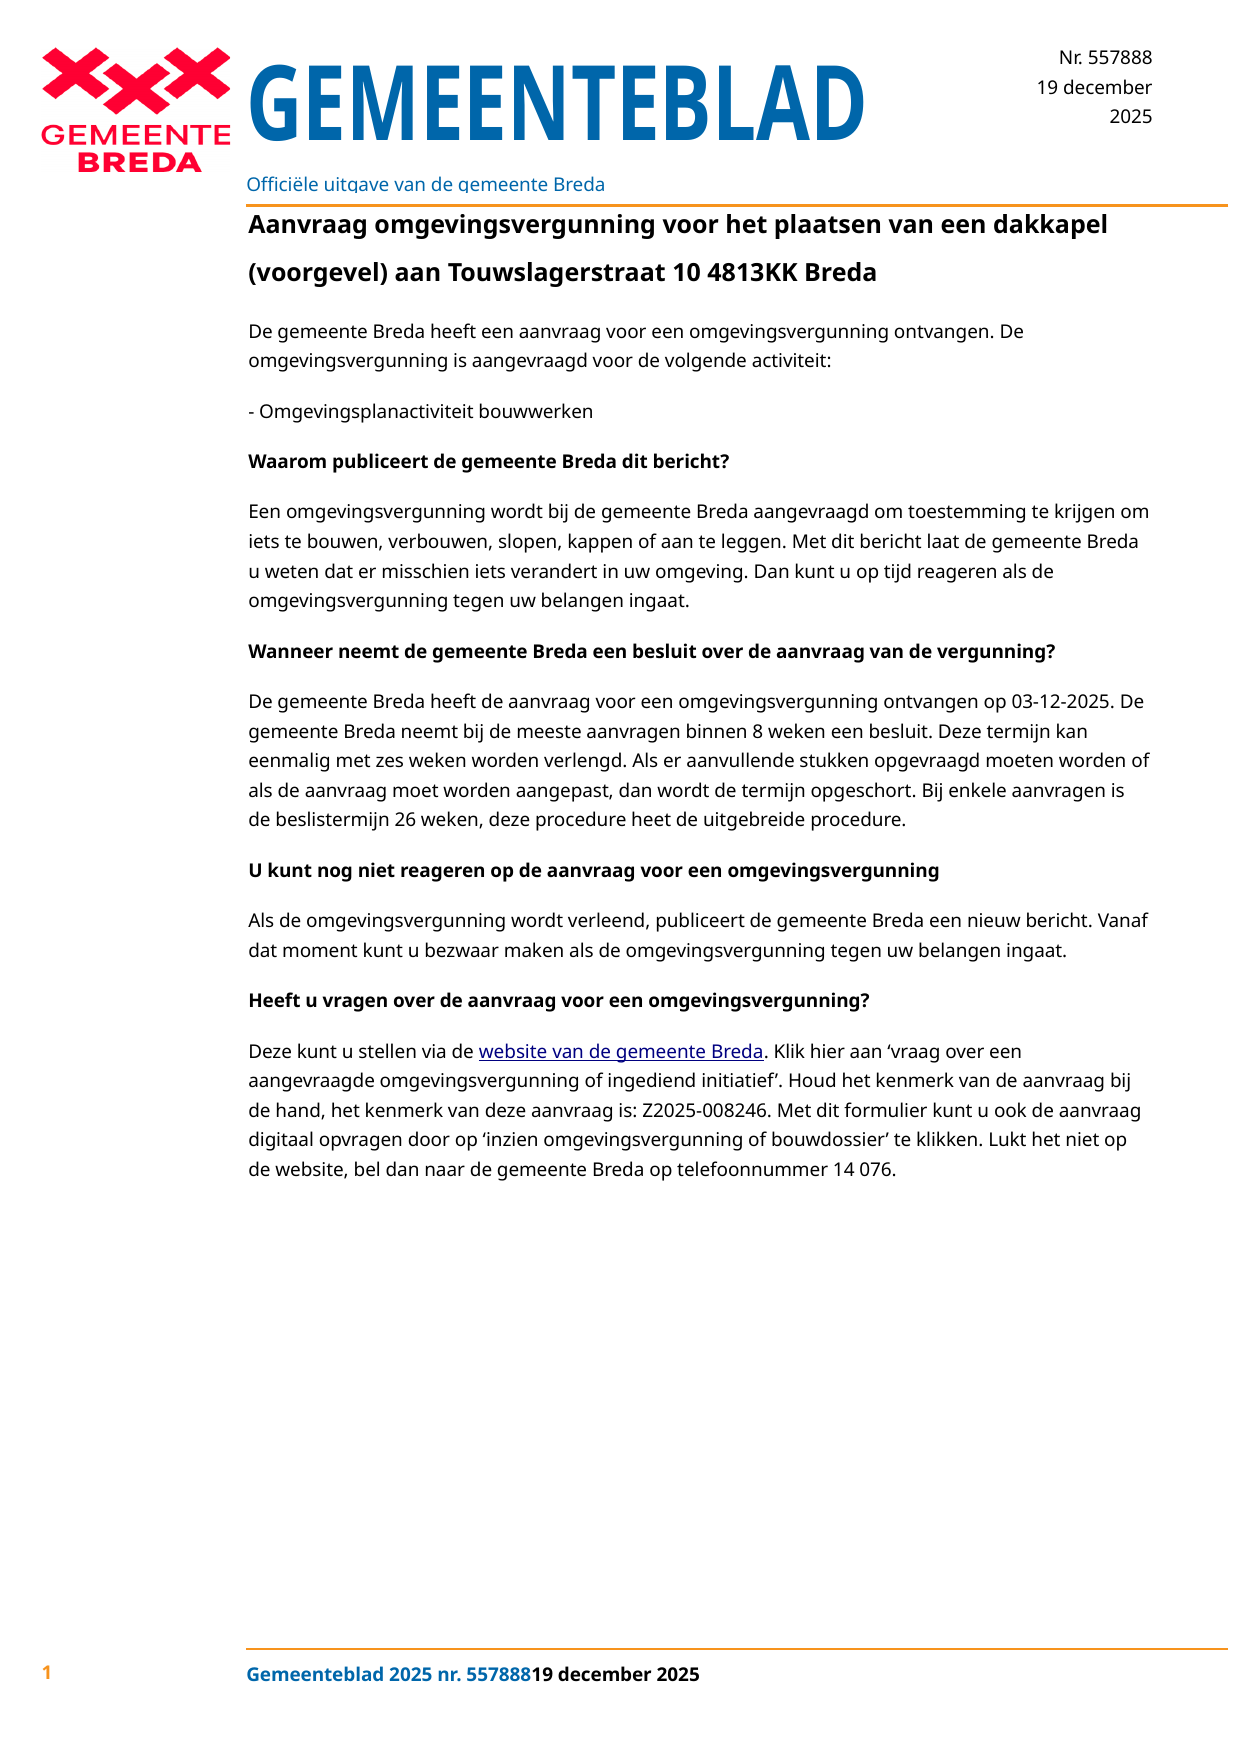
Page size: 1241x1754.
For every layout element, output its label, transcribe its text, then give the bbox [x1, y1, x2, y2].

text Een omgevingsvergunning wordt bij de gemeente Breda aangevraagd om toestemming te krijgen om iets te bouwen, verbouwen, slopen, kappen of aan te leggen. Met dit bericht laat de gemeente Breda u weten dat er misschien iets verandert in uw omgeving. Dan kunt u op tijd reageren als de omgevingsvergunning tegen uw belangen ingaat. [248, 499, 1152, 613]
text U kunt nog niet reageren op de aanvraag voor een omgevingsvergunning [248, 857, 1152, 883]
text De gemeente Breda heeft de aanvraag voor een omgevingsvergunning ontvangen op 03-12-2025. De gemeente Breda neemt bij de meeste aanvragen binnen 8 weken een besluit. Deze termijn kan eenmalig met zes weken worden verlengd. Als er aanvullende stukken opgevraagd moeten worden of als de aanvraag moet worden aangepast, dan wordt de termijn opgeschort. Bij enkele aanvragen is de beslistermijn 26 weken, deze procedure heet de uitgebreide procedure. [248, 688, 1152, 832]
text Waarom publiceert de gemeente Breda dit bericht? [248, 448, 1152, 474]
text - Omgevingsplanactiviteit bouwwerken [248, 398, 1152, 424]
text Aanvraag omgevingsvergunning voor het plaatsen van een dakkapel (voorgevel) aan Touwslagerstraat 10 4813KK Breda [248, 207, 1152, 288]
text Deze kunt u stellen via de website van de gemeente Breda. Klik hier aan ‘vraag over een aangevraagde omgevingsvergunning of ingediend initiatief’. Houd het kenmerk van de aanvraag bij de hand, het kenmerk van deze aanvraag is: Z2025-008246. Met dit formulier kunt u ook de aanvraag digitaal opvragen door op ‘inzien omgevingsvergunning of bouwdossier’ te klikken. Lukt het niet op de website, bel dan naar de gemeente Breda op telefoonnummer 14 076. [248, 1038, 1152, 1182]
text De gemeente Breda heeft een aanvraag voor een omgevingsvergunning ontvangen. De omgevingsvergunning is aangevraagd voor de volgende activiteit: [248, 318, 1152, 373]
picture [41, 47, 231, 172]
text Heeft u vragen over de aanvraag voor een omgevingsvergunning? [248, 987, 1152, 1013]
text Als de omgevingsvergunning wordt verleend, publiceert de gemeente Breda een nieuw bericht. Vanaf dat moment kunt u bezwaar maken als de omgevingsvergunning tegen uw belangen ingaat. [248, 907, 1152, 963]
text Wanneer neemt de gemeente Breda een besluit over de aanvraag van de vergunning? [248, 638, 1152, 664]
